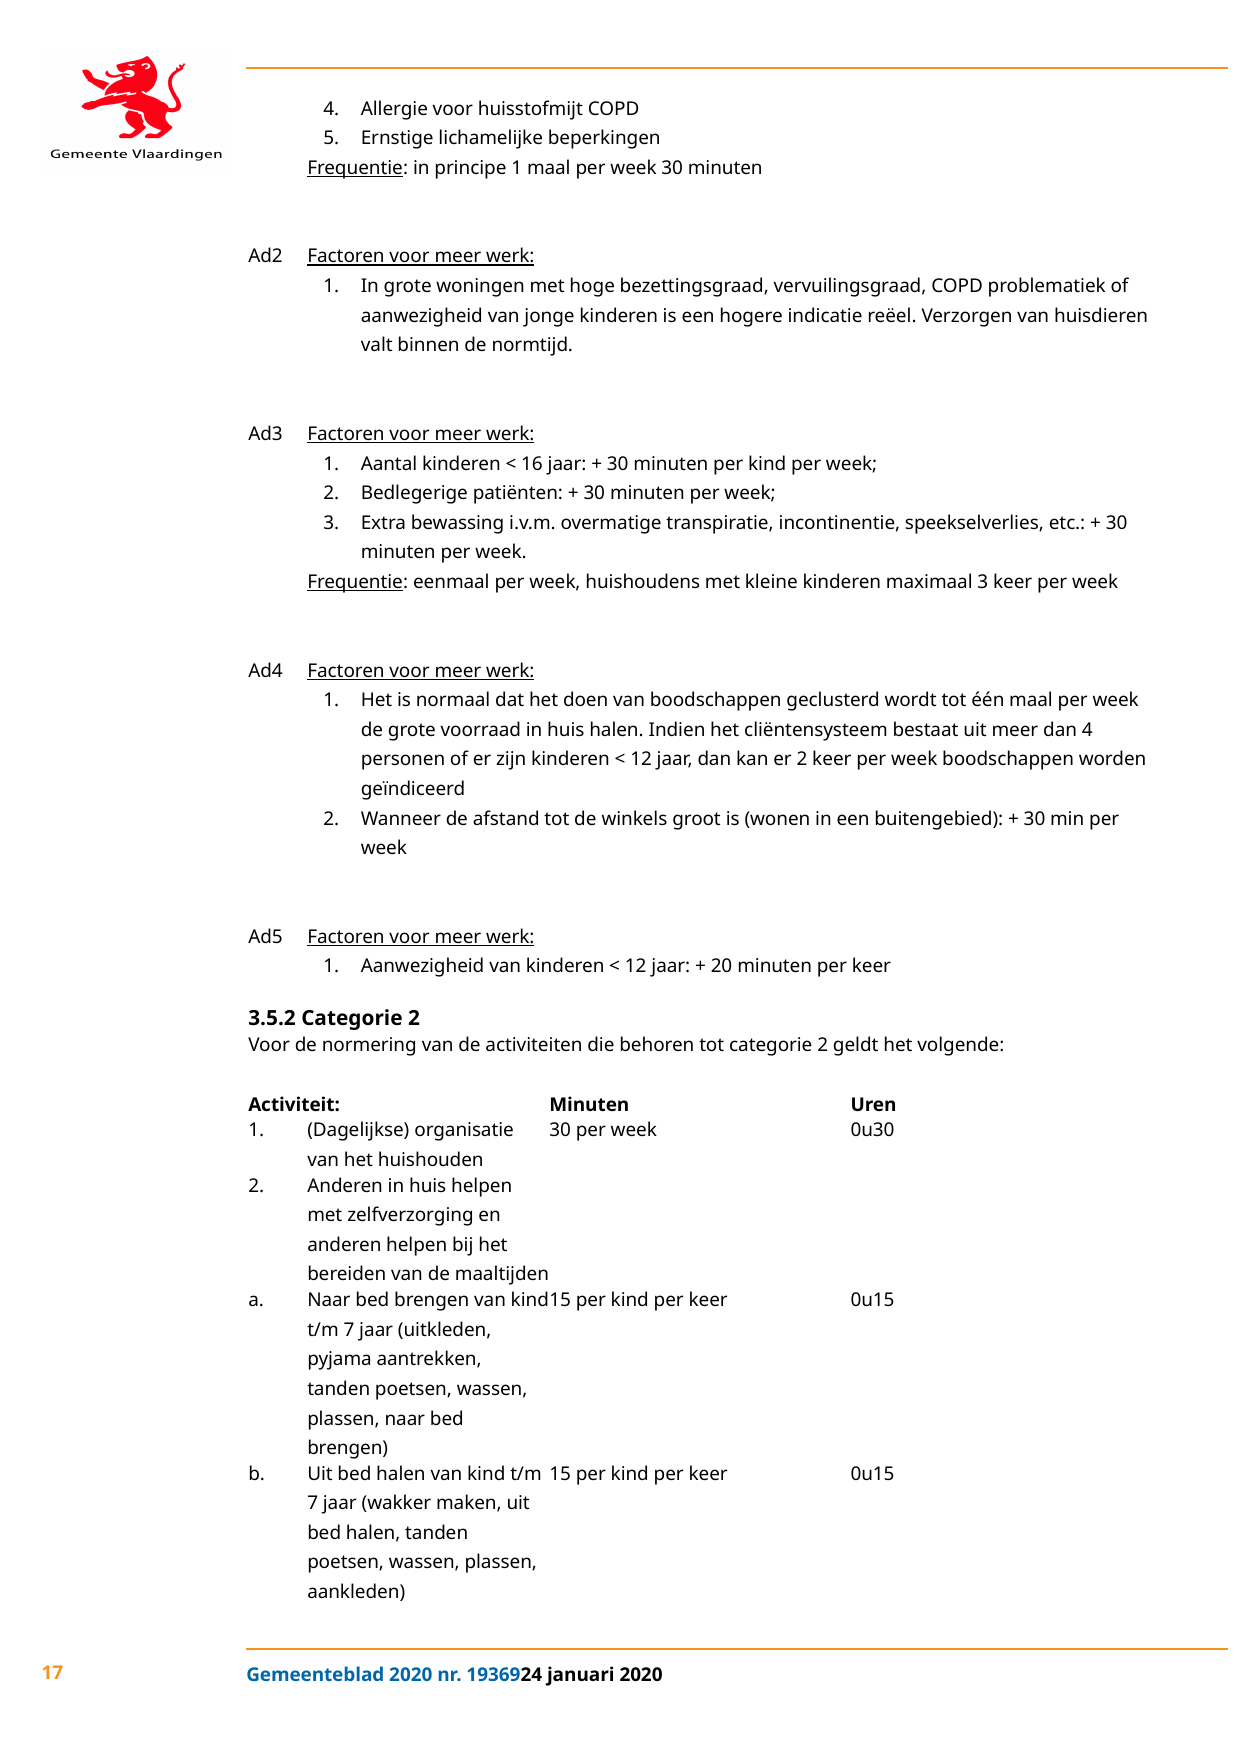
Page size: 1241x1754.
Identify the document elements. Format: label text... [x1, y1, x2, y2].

table_cell 30 per week [549, 1117, 850, 1172]
list Wanneer de afstand tot de winkels groot is (wonen in een buitengebied): + 30 min per week [323, 805, 1152, 860]
list Factoren voor meer werk: [248, 243, 1152, 268]
list Aanwezigheid van kinderen < 12 jaar: + 20 minuten per keer [323, 953, 1152, 978]
table_cell 0u15 [850, 1286, 1152, 1460]
list Het is normaal dat het doen van boodschappen geclusterd wordt tot één maal per week de grote voorraad in huis halen. Indien het cliëntensysteem bestaat uit meer dan 4 personen of er zijn kinderen < 12 jaar, dan kan er 2 keer per week boodschappen worden geïndiceerd [323, 686, 1152, 801]
table_cell Anderen in huis helpen met zelfverzorging en anderen helpen bij het bereiden van de maaltijden [248, 1172, 549, 1286]
table_cell 15 per kind per keer [549, 1286, 850, 1460]
list Frequentie: in principe 1 maal per week 30 minuten [248, 154, 1152, 180]
table_cell (Dagelijkse) organisatie van het huishouden [248, 1117, 549, 1172]
table_cell Uit bed halen van kind t/m 7 jaar (wakker maken, uit bed halen, tanden poetsen, wassen, plassen, aankleden) [248, 1460, 549, 1604]
text 3.5.2 Categorie 2 [248, 1003, 1152, 1032]
table_cell 0u30 [850, 1117, 1152, 1172]
list Frequentie: eenmaal per week, huishoudens met kleine kinderen maximaal 3 keer per week [248, 568, 1152, 594]
text Voor de normering van de activiteiten die behoren tot categorie 2 geldt het volgende: [248, 1032, 1152, 1057]
list Allergie voor huisstofmijt COPD [323, 95, 1152, 121]
table_header Activiteit: [248, 1091, 549, 1117]
table_cell Naar bed brengen van kind t/m 7 jaar (uitkleden, pyjama aantrekken, tanden poetsen, wassen, plassen, naar bed brengen) [248, 1286, 549, 1460]
picture [41, 47, 231, 172]
table_cell 0u15 [850, 1460, 1152, 1604]
table_header Uren [850, 1091, 1152, 1117]
list Ernstige lichamelijke beperkingen [323, 124, 1152, 150]
list In grote woningen met hoge bezettingsgraad, vervuilingsgraad, COPD problematiek of aanwezigheid van jonge kinderen is een hogere indicatie reëel. Verzorgen van huisdieren valt binnen de normtijd. [323, 272, 1152, 357]
list Extra bewassing i.v.m. overmatige transpiratie, incontinentie, speekselverlies, etc.: + 30 minuten per week. [323, 509, 1152, 564]
table_header Minuten [549, 1091, 850, 1117]
list Bedlegerige patiënten: + 30 minuten per week; [323, 479, 1152, 505]
table_cell 15 per kind per keer [549, 1460, 850, 1604]
table_cell [549, 1172, 1152, 1286]
list Factoren voor meer werk: [248, 923, 1152, 949]
list Factoren voor meer werk: [248, 657, 1152, 683]
list Factoren voor meer werk: [248, 420, 1152, 446]
list Aantal kinderen < 16 jaar: + 30 minuten per kind per week; [323, 450, 1152, 476]
